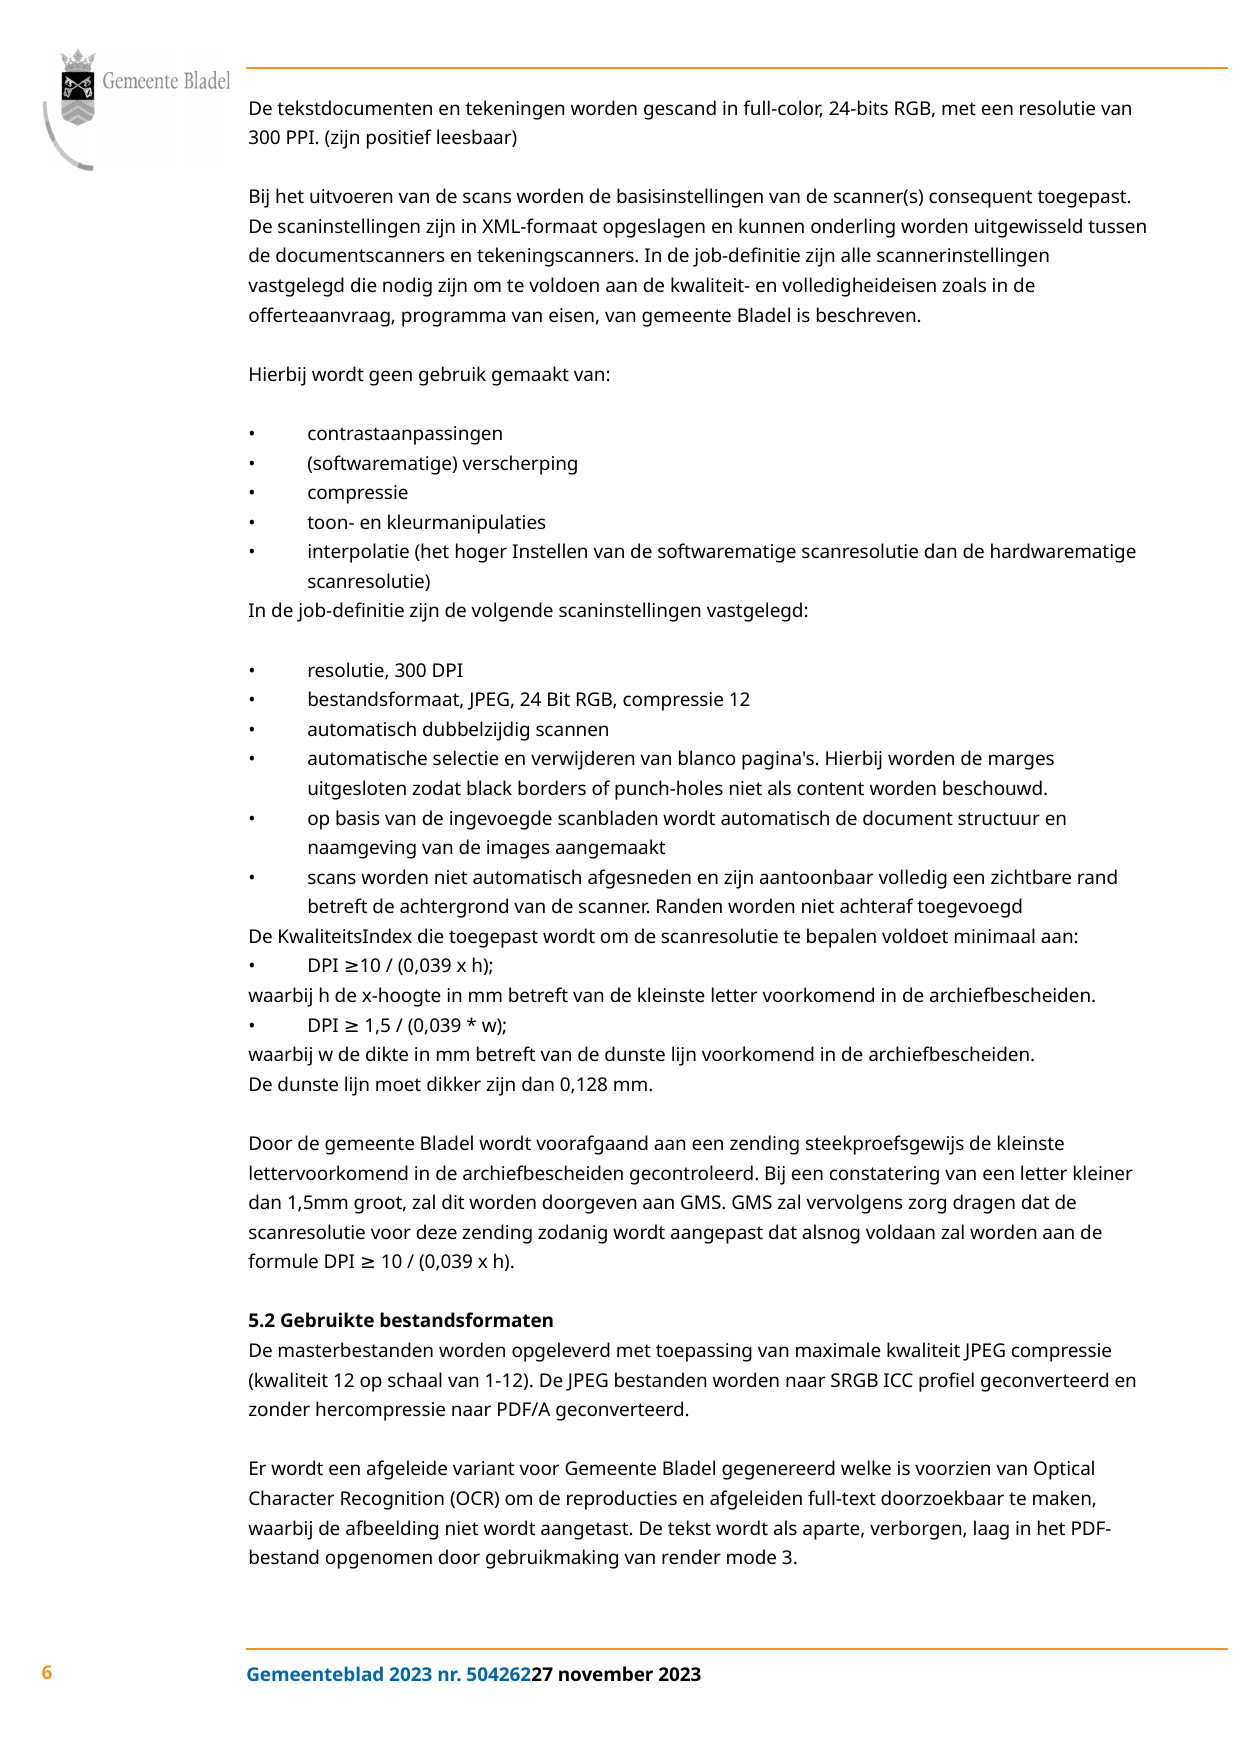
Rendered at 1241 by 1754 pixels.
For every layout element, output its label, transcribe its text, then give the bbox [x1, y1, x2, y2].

list DPI ≥ 1,5 / (0,039 * w); [248, 1012, 1152, 1038]
list toon- en kleurmanipulaties [248, 509, 1152, 535]
list op basis van de ingevoegde scanbladen wordt automatisch de document structuur en naamgeving van de images aangemaakt [248, 805, 1152, 860]
text De masterbestanden worden opgeleverd met toepassing van maximale kwaliteit JPEG compressie (kwaliteit 12 op schaal van 1-12). De JPEG bestanden worden naar SRGB ICC profiel geconverteerd en zonder hercompressie naar PDF/A geconverteerd. [248, 1337, 1152, 1422]
list compressie [248, 479, 1152, 505]
text De tekstdocumenten en tekeningen worden gescand in full-color, 24-bits RGB, met een resolutie van 300 PPI. (zijn positief leesbaar) [248, 95, 1152, 150]
list contrastaanpassingen [248, 420, 1152, 446]
text waarbij h de x-hoogte in mm betreft van de kleinste letter voorkomend in de archiefbescheiden. [248, 982, 1152, 1008]
text In de job-definitie zijn de volgende scaninstellingen vastgelegd: [248, 598, 1152, 623]
list (softwarematige) verscherping [248, 450, 1152, 476]
text Hierbij wordt geen gebruik gemaakt van: [248, 361, 1152, 387]
list DPI ≥10 / (0,039 x h); [248, 953, 1152, 978]
text waarbij w de dikte in mm betreft van de dunste lijn voorkomend in de archiefbescheiden. [248, 1041, 1152, 1067]
list resolutie, 300 DPI [248, 657, 1152, 683]
text Er wordt een afgeleide variant voor Gemeente Bladel gegenereerd welke is voorzien van Optical Character Recognition (OCR) om de reproducties en afgeleiden full-text doorzoekbaar te maken, waarbij de afbeelding niet wordt aangetast. De tekst wordt als aparte, verborgen, laag in het PDF-bestand opgenomen door gebruikmaking van render mode 3. [248, 1456, 1152, 1570]
picture [41, 47, 231, 172]
list scans worden niet automatisch afgesneden en zijn aantoonbaar volledig een zichtbare rand betreft de achtergrond van de scanner. Randen worden niet achteraf toegevoegd [248, 864, 1152, 919]
text De KwaliteitsIndex die toegepast wordt om de scanresolutie te bepalen voldoet minimaal aan: [248, 923, 1152, 949]
list bestandsformaat, JPEG, 24 Bit RGB, compressie 12 [248, 686, 1152, 712]
text De dunste lijn moet dikker zijn dan 0,128 mm. [248, 1071, 1152, 1097]
list automatische selectie en verwijderen van blanco pagina's. Hierbij worden de marges uitgesloten zodat black borders of punch-holes niet als content worden beschouwd. [248, 746, 1152, 801]
text 5.2 Gebruikte bestandsformaten [248, 1308, 1152, 1333]
text Door de gemeente Bladel wordt voorafgaand aan een zending steekproefsgewijs de kleinste lettervoorkomend in de archiefbescheiden gecontroleerd. Bij een constatering van een letter kleiner dan 1,5mm groot, zal dit worden doorgeven aan GMS. GMS zal vervolgens zorg dragen dat de scanresolutie voor deze zending zodanig wordt aangepast dat alsnog voldaan zal worden aan de formule DPI ≥ 10 / (0,039 x h). [248, 1130, 1152, 1274]
list automatisch dubbelzijdig scannen [248, 716, 1152, 742]
text Bij het uitvoeren van de scans worden de basisinstellingen van de scanner(s) consequent toegepast. De scaninstellingen zijn in XML-formaat opgeslagen en kunnen onderling worden uitgewisseld tussen de documentscanners en tekeningscanners. In de job-definitie zijn alle scannerinstellingen vastgelegd die nodig zijn om te voldoen aan de kwaliteit- en volledigheideisen zoals in de offerteaanvraag, programma van eisen, van gemeente Bladel is beschreven. [248, 183, 1152, 328]
list interpolatie (het hoger Instellen van de softwarematige scanresolutie dan de hardwarematige scanresolutie) [248, 538, 1152, 594]
